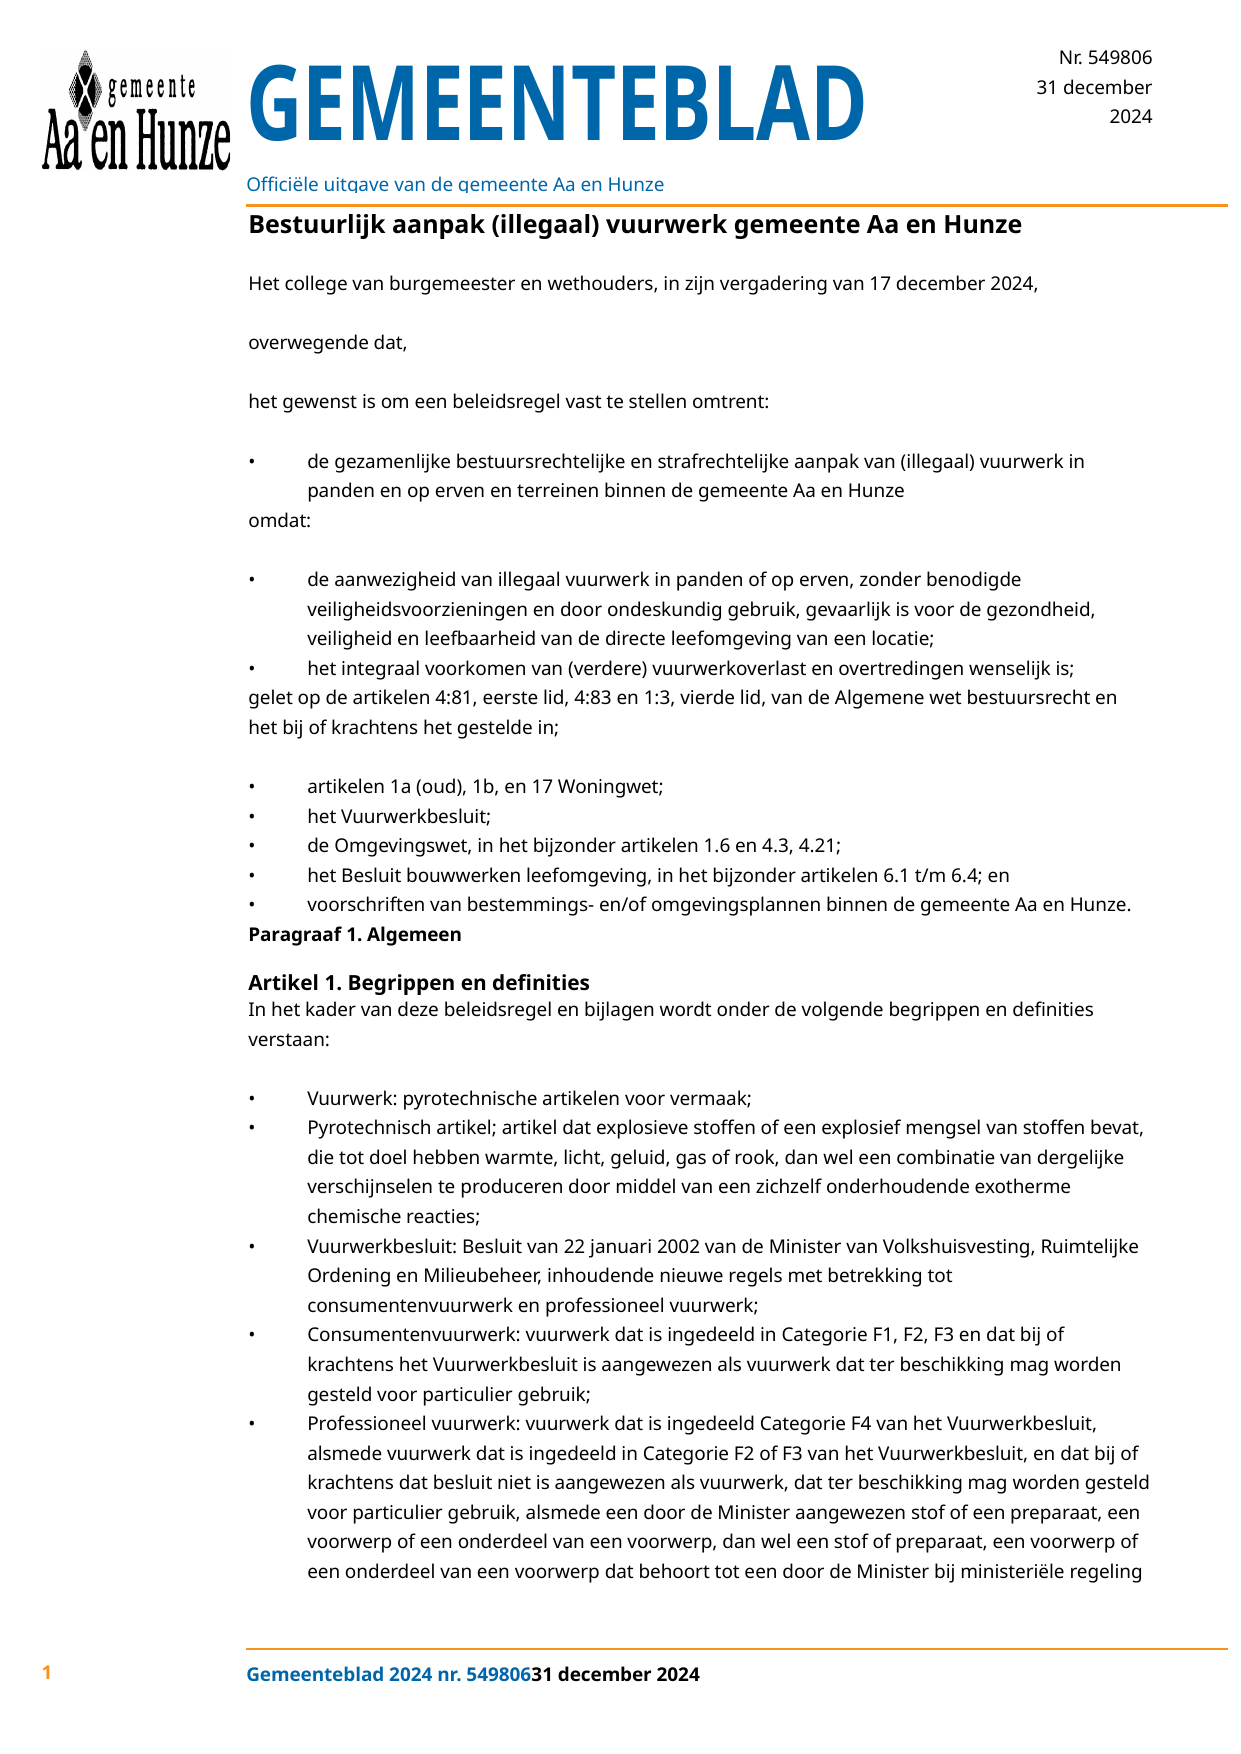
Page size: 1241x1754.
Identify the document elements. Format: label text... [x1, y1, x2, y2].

list Vuurwerkbesluit: Besluit van 22 januari 2002 van de Minister van Volkshuisvesting, Ruimtelijke Ordening en Milieubeheer, inhoudende nieuwe regels met betrekking tot consumentenvuurwerk en professioneel vuurwerk; [248, 1233, 1152, 1318]
picture [41, 47, 231, 172]
list Professioneel vuurwerk: vuurwerk dat is ingedeeld Categorie F4 van het Vuurwerkbesluit, alsmede vuurwerk dat is ingedeeld in Categorie F2 of F3 van het Vuurwerkbesluit, en dat bij of krachtens dat besluit niet is aangewezen als vuurwerk, dat ter beschikking mag worden gesteld voor particulier gebruik, alsmede een door de Minister aangewezen stof of een preparaat, een voorwerp of een onderdeel van een voorwerp, dan wel een stof of preparaat, een voorwerp of een onderdeel van een voorwerp dat behoort tot een door de Minister bij ministeriële regeling [248, 1410, 1152, 1584]
text overwegende dat, [248, 329, 1152, 355]
list de gezamenlijke bestuursrechtelijke en strafrechtelijke aanpak van (illegaal) vuurwerk in panden en op erven en terreinen binnen de gemeente Aa en Hunze [248, 448, 1152, 503]
list het integraal voorkomen van (verdere) vuurwerkoverlast en overtredingen wenselijk is; [248, 655, 1152, 681]
list Consumentenvuurwerk: vuurwerk dat is ingedeeld in Categorie F1, F2, F3 en dat bij of krachtens het Vuurwerkbesluit is aangewezen als vuurwerk dat ter beschikking mag worden gesteld voor particulier gebruik; [248, 1322, 1152, 1406]
list de Omgevingswet, in het bijzonder artikelen 1.6 en 4.3, 4.21; [248, 832, 1152, 858]
text In het kader van deze beleidsregel en bijlagen wordt onder de volgende begrippen en definities verstaan: [248, 996, 1152, 1051]
text Artikel 1. Begrippen en definities [248, 968, 1152, 996]
list voorschriften van bestemmings- en/of omgevingsplannen binnen de gemeente Aa en Hunze. [248, 892, 1152, 917]
text gelet op de artikelen 4:81, eerste lid, 4:83 en 1:3, vierde lid, van de Algemene wet bestuursrecht en het bij of krachtens het gestelde in; [248, 684, 1152, 740]
text Paragraaf 1. Algemeen [248, 921, 1152, 947]
text Het college van burgemeester en wethouders, in zijn vergadering van 17 december 2024, [248, 270, 1152, 296]
list het Besluit bouwwerken leefomgeving, in het bijzonder artikelen 6.1 t/m 6.4; en [248, 862, 1152, 888]
text het gewenst is om een beleidsregel vast te stellen omtrent: [248, 389, 1152, 414]
list de aanwezigheid van illegaal vuurwerk in panden of op erven, zonder benodigde veiligheidsvoorzieningen en door ondeskundig gebruik, gevaarlijk is voor de gezondheid, veiligheid en leefbaarheid van de directe leefomgeving van een locatie; [248, 566, 1152, 651]
list Pyrotechnisch artikel; artikel dat explosieve stoffen of een explosief mengsel van stoffen bevat, die tot doel hebben warmte, licht, geluid, gas of rook, dan wel een combinatie van dergelijke verschijnselen te produceren door middel van een zichzelf onderhoudende exotherme chemische reacties; [248, 1114, 1152, 1229]
list het Vuurwerkbesluit; [248, 803, 1152, 828]
text omdat: [248, 507, 1152, 533]
list Vuurwerk: pyrotechnische artikelen voor vermaak; [248, 1085, 1152, 1111]
list artikelen 1a (oud), 1b, en 17 Woningwet; [248, 773, 1152, 799]
text Bestuurlijk aanpak (illegaal) vuurwerk gemeente Aa en Hunze [248, 207, 1152, 241]
